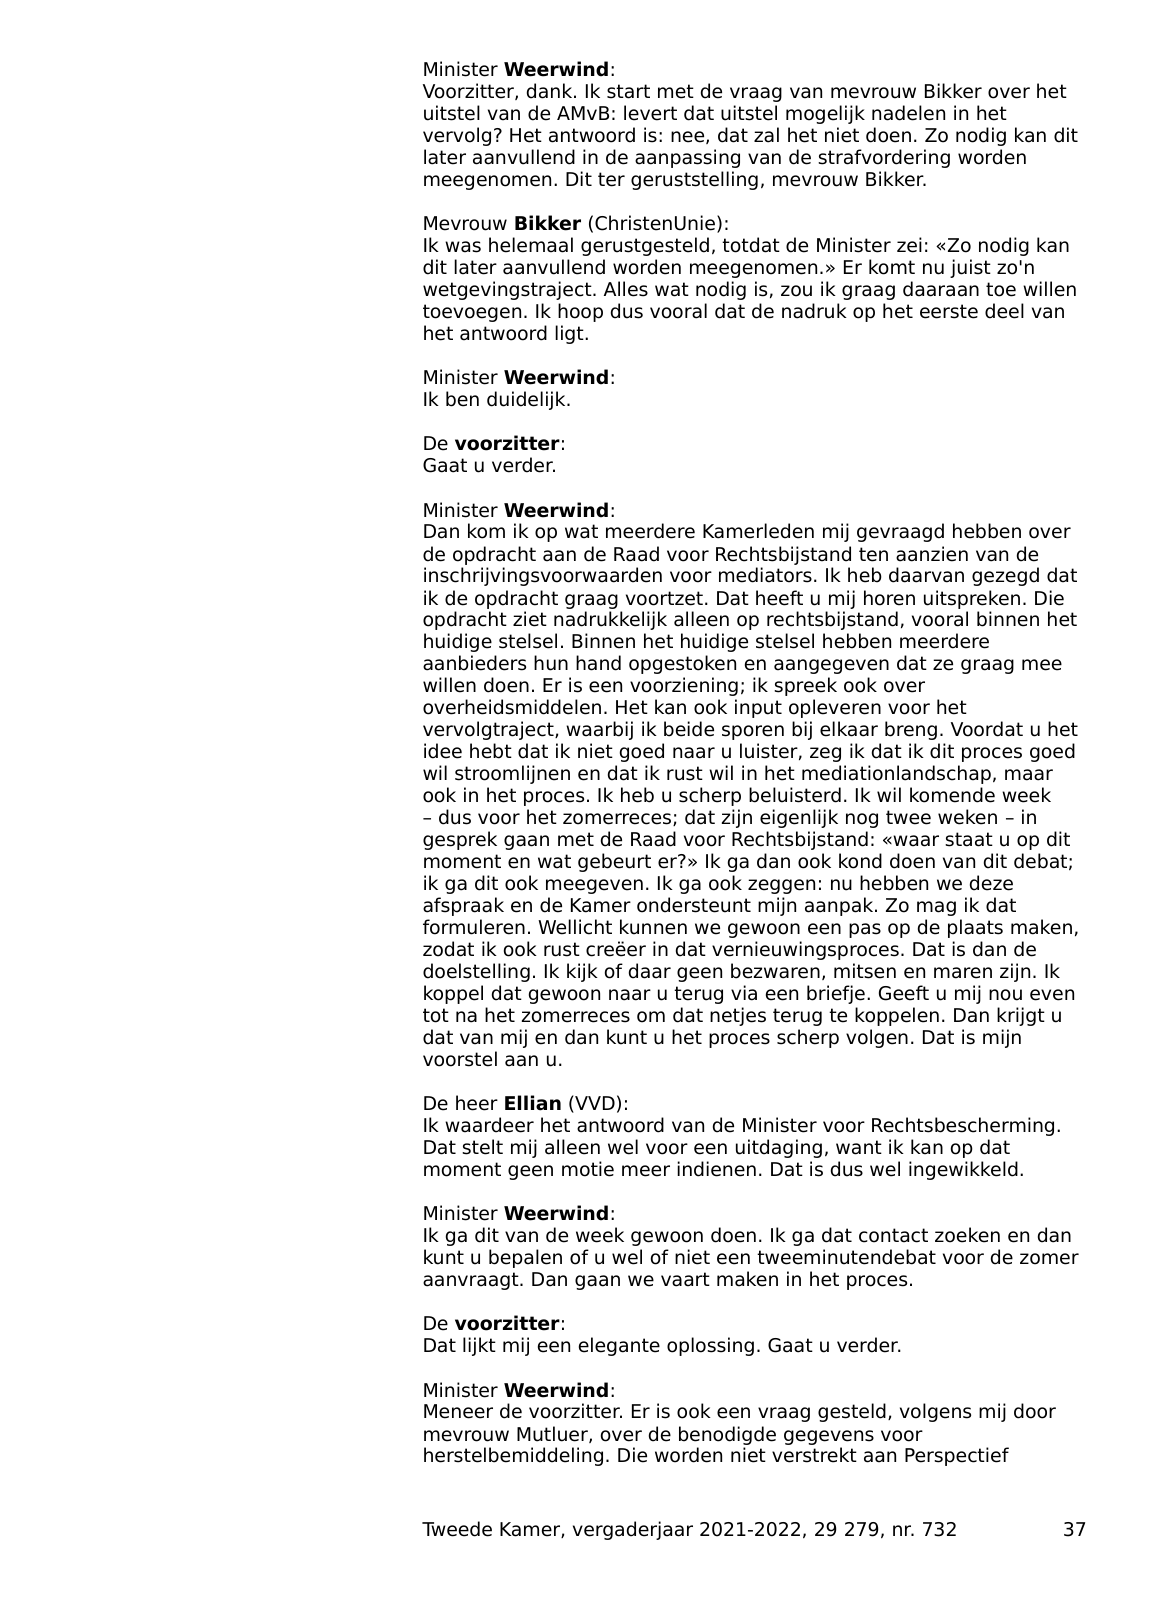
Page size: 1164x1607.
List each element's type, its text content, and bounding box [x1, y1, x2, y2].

text De voorzitter: [422, 433, 1087, 455]
text Ik waardeer het antwoord van de Minister voor Rechtsbescherming. Dat stelt mij alleen wel voor een uitdaging, want ik kan op dat moment geen motie meer indienen. Dat is dus wel ingewikkeld. [422, 1115, 1087, 1181]
text Ik was helemaal gerustgesteld, totdat de Minister zei: «Zo nodig kan dit later aanvullend worden meegenomen.» Er komt nu juist zo'n wetgevingstraject. Alles wat nodig is, zou ik graag daaraan toe willen toevoegen. Ik hoop dus vooral dat de nadruk op het eerste deel van het antwoord ligt. [422, 235, 1087, 345]
text Minister Weerwind: [422, 367, 1087, 389]
text Dan kom ik op wat meerdere Kamerleden mij gevraagd hebben over de opdracht aan de Raad voor Rechtsbijstand ten aanzien van de inschrijvingsvoorwaarden voor mediators. Ik heb daarvan gezegd dat ik de opdracht graag voortzet. Dat heeft u mij horen uitspreken. Die opdracht ziet nadrukkelijk alleen op rechtsbijstand, vooral binnen het huidige stelsel. Binnen het huidige stelsel hebben meerdere aanbieders hun hand opgestoken en aangegeven dat ze graag mee willen doen. Er is een voorziening; ik spreek ook over overheidsmiddelen. Het kan ook input opleveren voor het vervolgtraject, waarbij ik beide sporen bij elkaar breng. Voordat u het idee hebt dat ik niet goed naar u luister, zeg ik dat ik dit proces goed wil stroomlijnen en dat ik rust wil in het mediationlandschap, maar ook in het proces. Ik heb u scherp beluisterd. Ik wil komende week – dus voor het zomerreces; dat zijn eigenlijk nog twee weken – in gesprek gaan met de Raad voor Rechtsbijstand: «waar staat u op dit moment en wat gebeurt er?» Ik ga dan ook kond doen van dit debat; ik ga dit ook meegeven. Ik ga ook zeggen: nu hebben we deze afspraak en de Kamer ondersteunt mijn aanpak. Zo mag ik dat formuleren. Wellicht kunnen we gewoon een pas op de plaats maken, zodat ik ook rust creëer in dat vernieuwingsproces. Dat is dan de doelstelling. Ik kijk of daar geen bezwaren, mitsen en maren zijn. Ik koppel dat gewoon naar u terug via een briefje. Geeft u mij nou even tot na het zomerreces om dat netjes terug te koppelen. Dan krijgt u dat van mij en dan kunt u het proces scherp volgen. Dat is mijn voorstel aan u. [422, 521, 1087, 1071]
text De voorzitter: [422, 1313, 1087, 1335]
text Gaat u verder. [422, 455, 1087, 477]
text Meneer de voorzitter. Er is ook een vraag gesteld, volgens mij door mevrouw Mutluer, over de benodigde gegevens voor herstelbemiddeling. Die worden niet verstrekt aan Perspectief [422, 1401, 1087, 1467]
text Minister Weerwind: [422, 1379, 1087, 1401]
text Ik ga dit van de week gewoon doen. Ik ga dat contact zoeken en dan kunt u bepalen of u wel of niet een tweeminutendebat voor de zomer aanvraagt. Dan gaan we vaart maken in het proces. [422, 1225, 1087, 1291]
text Voorzitter, dank. Ik start met de vraag van mevrouw Bikker over het uitstel van de AMvB: levert dat uitstel mogelijk nadelen in het vervolg? Het antwoord is: nee, dat zal het niet doen. Zo nodig kan dit later aanvullend in de aanpassing van de strafvordering worden meegenomen. Dit ter geruststelling, mevrouw Bikker. [422, 81, 1087, 191]
text Dat lijkt mij een elegante oplossing. Gaat u verder. [422, 1335, 1087, 1357]
text Minister Weerwind: [422, 59, 1087, 81]
text Ik ben duidelijk. [422, 389, 1087, 411]
text De heer Ellian (VVD): [422, 1093, 1087, 1115]
text Minister Weerwind: [422, 1203, 1087, 1225]
text Mevrouw Bikker (ChristenUnie): [422, 213, 1087, 235]
text Minister Weerwind: [422, 499, 1087, 521]
